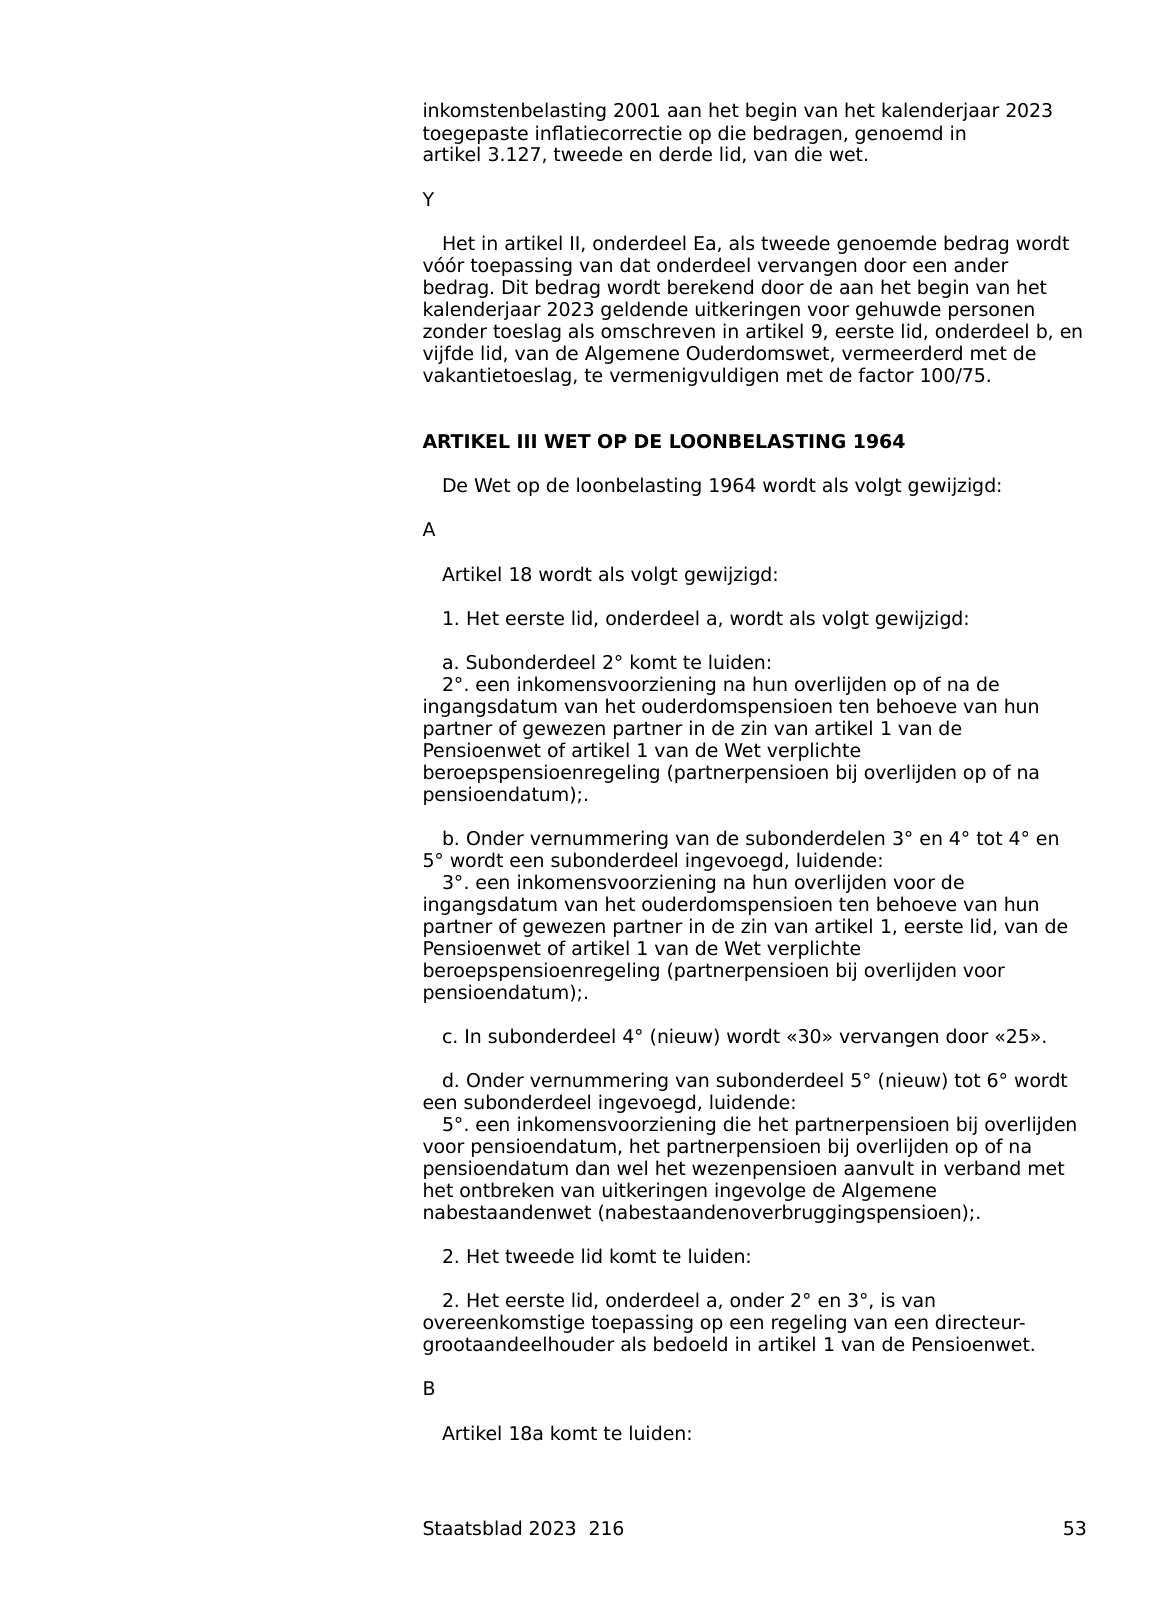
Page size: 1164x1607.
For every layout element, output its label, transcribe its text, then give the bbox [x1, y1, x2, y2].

text 5°. een inkomensvoorziening die het partnerpensioen bij overlijden voor pensioendatum, het partnerpensioen bij overlijden op of na pensioendatum dan wel het wezenpensioen aanvult in verband met het ontbreken van uitkeringen ingevolge de Algemene nabestaandenwet (nabestaandenoverbruggingspensioen);. [422, 1114, 1087, 1224]
text a. Subonderdeel 2° komt te luiden: [422, 652, 1087, 674]
text 2. Het tweede lid komt te luiden: [422, 1246, 1087, 1268]
text 3°. een inkomensvoorziening na hun overlijden voor de ingangsdatum van het ouderdomspensioen ten behoeve van hun partner of gewezen partner in de zin van artikel 1, eerste lid, van de Pensioenwet of artikel 1 van de Wet verplichte beroepspensioenregeling (partnerpensioen bij overlijden voor pensioendatum);. [422, 872, 1087, 1004]
text b. Onder vernummering van de subonderdelen 3° en 4° tot 4° en 5° wordt een subonderdeel ingevoegd, luidende: [422, 828, 1087, 872]
text Artikel 18 wordt als volgt gewijzigd: [422, 563, 1087, 585]
text Y [422, 188, 1087, 211]
subtitle ARTIKEL III WET OP DE LOONBELASTING 1964 [422, 431, 1087, 453]
text 2. Het eerste lid, onderdeel a, onder 2° en 3°, is van overeenkomstige toepassing op een regeling van een directeur-grootaandeelhouder als bedoeld in artikel 1 van de Pensioenwet. [422, 1290, 1087, 1356]
text Artikel 18a komt te luiden: [422, 1422, 1087, 1444]
text Het in artikel II, onderdeel Ea, als tweede genoemde bedrag wordt vóór toepassing van dat onderdeel vervangen door een ander bedrag. Dit bedrag wordt berekend door de aan het begin van het kalenderjaar 2023 geldende uitkeringen voor gehuwde personen zonder toeslag als omschreven in artikel 9, eerste lid, onderdeel b, en vijfde lid, van de Algemene Ouderdomswet, vermeerderd met de vakantietoeslag, te vermenigvuldigen met de factor 100/75. [422, 233, 1087, 387]
text 2°. een inkomensvoorziening na hun overlijden op of na de ingangsdatum van het ouderdomspensioen ten behoeve van hun partner of gewezen partner in de zin van artikel 1 van de Pensioenwet of artikel 1 van de Wet verplichte beroepspensioenregeling (partnerpensioen bij overlijden op of na pensioendatum);. [422, 674, 1087, 806]
text inkomstenbelasting 2001 aan het begin van het kalenderjaar 2023 toegepaste inflatiecorrectie op die bedragen, genoemd in artikel 3.127, tweede en derde lid, van die wet. [422, 100, 1087, 166]
text B [422, 1378, 1087, 1400]
text A [422, 519, 1087, 541]
text 1. Het eerste lid, onderdeel a, wordt als volgt gewijzigd: [422, 608, 1087, 629]
text De Wet op de loonbelasting 1964 wordt als volgt gewijzigd: [422, 475, 1087, 497]
text d. Onder vernummering van subonderdeel 5° (nieuw) tot 6° wordt een subonderdeel ingevoegd, luidende: [422, 1070, 1087, 1114]
text c. In subonderdeel 4° (nieuw) wordt «30» vervangen door «25». [422, 1026, 1087, 1048]
